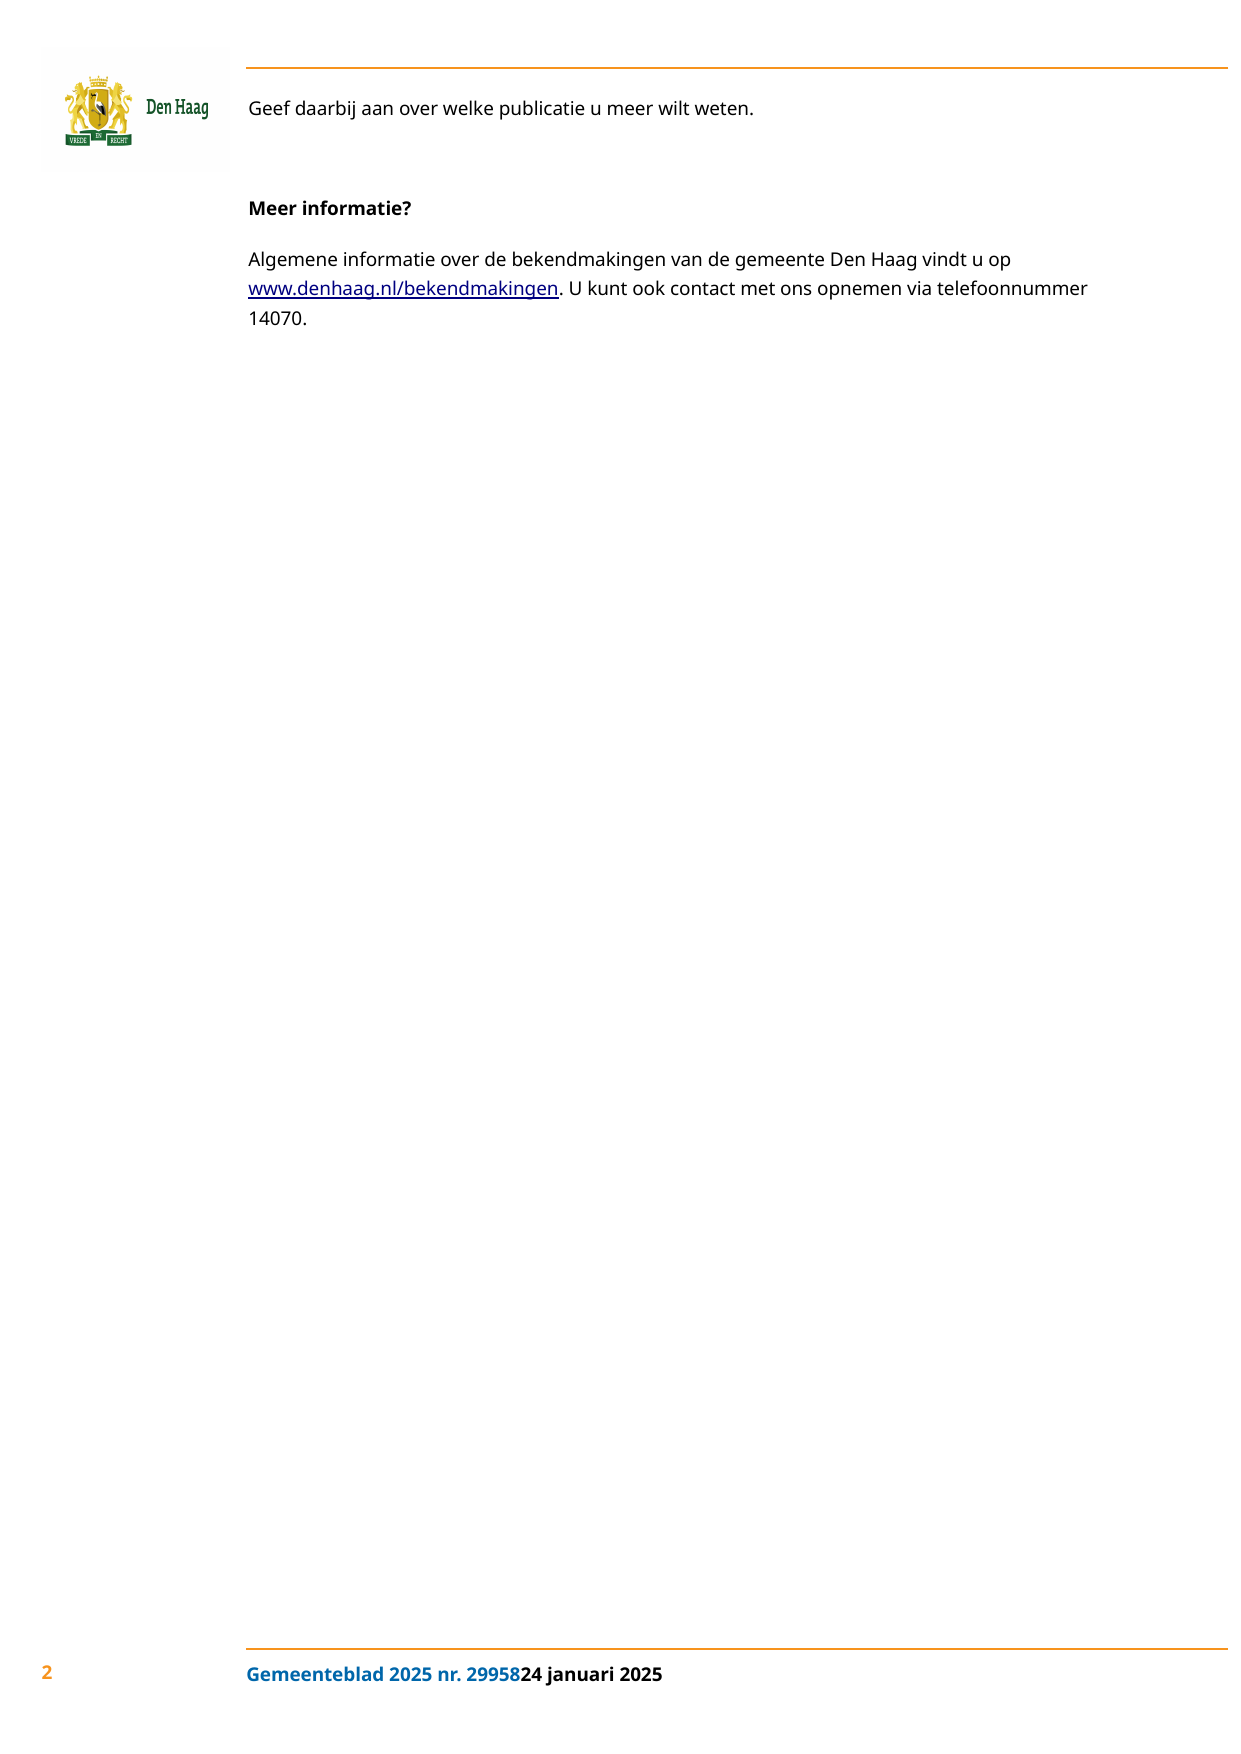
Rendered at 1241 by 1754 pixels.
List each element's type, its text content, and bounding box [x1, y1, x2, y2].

text Geef daarbij aan over welke publicatie u meer wilt weten. [248, 95, 1152, 121]
text Meer informatie? [248, 196, 1152, 221]
text Algemene informatie over de bekendmakingen van de gemeente Den Haag vindt u op www.denhaag.nl/bekendmakingen. U kunt ook contact met ons opnemen via telefoonnummer 14070. [248, 246, 1152, 331]
picture [41, 47, 231, 172]
